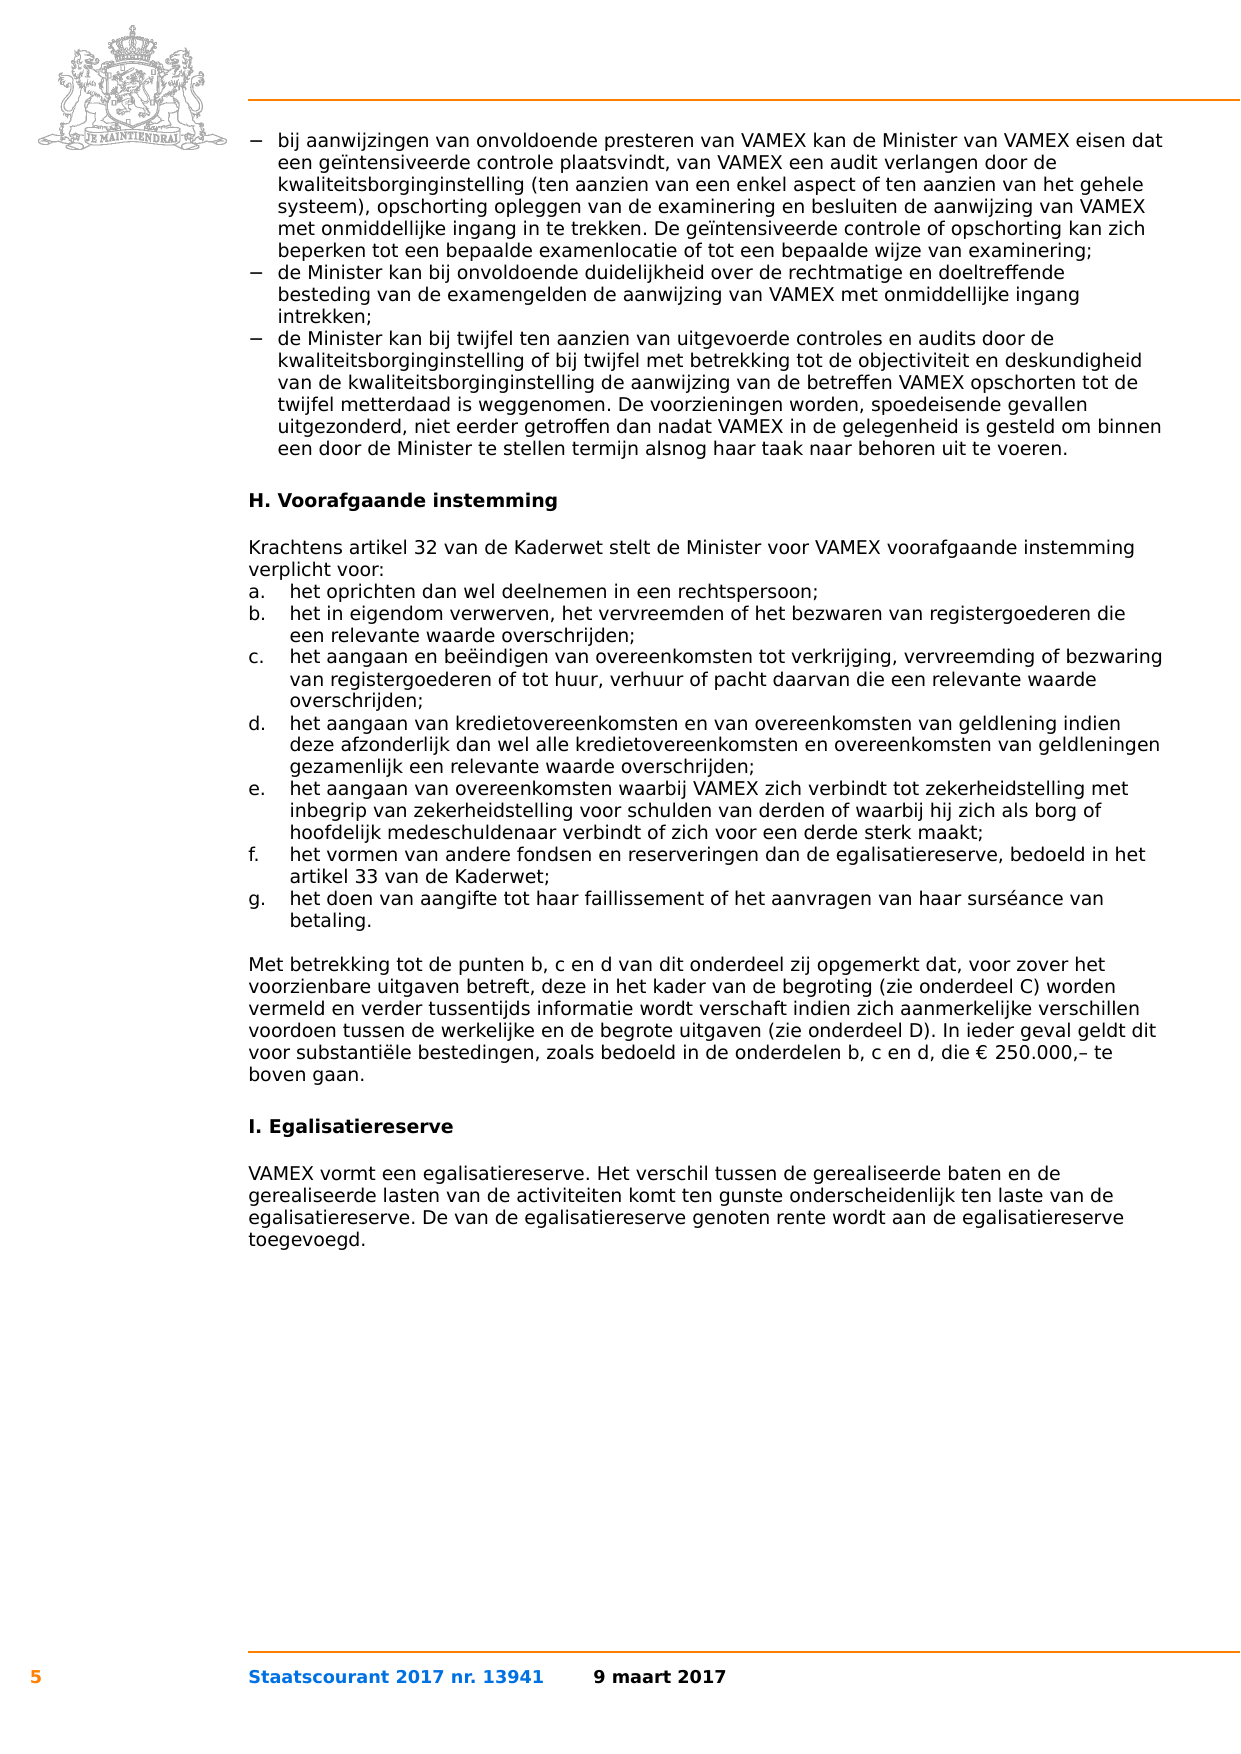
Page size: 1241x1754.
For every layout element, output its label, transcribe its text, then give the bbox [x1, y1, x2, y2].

text f. het vormen van andere fondsen en reserveringen dan de egalisatiereserve, bedoeld in het artikel 33 van de Kaderwet; [248, 844, 1163, 888]
text VAMEX vormt een egalisatiereserve. Het verschil tussen de gerealiseerde baten en de gerealiseerde lasten van de activiteiten komt ten gunste onderscheidenlijk ten laste van de egalisatiereserve. De van de egalisatiereserve genoten rente wordt aan de egalisatiereserve toegevoegd. [248, 1163, 1163, 1251]
text c. het aangaan en beëindigen van overeenkomsten tot verkrijging, vervreemding of bezwaring van registergoederen of tot huur, verhuur of pacht daarvan die een relevante waarde overschrijden; [248, 646, 1163, 712]
text g. het doen van aangifte tot haar faillissement of het aanvragen van haar surséance van betaling. [248, 888, 1163, 932]
text Krachtens artikel 32 van de Kaderwet stelt de Minister voor VAMEX voorafgaande instemming verplicht voor: [248, 537, 1163, 581]
picture [38, 25, 227, 150]
text Met betrekking tot de punten b, c en d van dit onderdeel zij opgemerkt dat, voor zover het voorzienbare uitgaven betreft, deze in het kader van de begroting (zie onderdeel C) worden vermeld en verder tussentijds informatie wordt verschaft indien zich aanmerkelijke verschillen voordoen tussen de werkelijke en de begrote uitgaven (zie onderdeel D). In ieder geval geldt dit voor substantiële bestedingen, zoals bedoeld in de onderdelen b, c en d, die € 250.000,– te boven gaan. [248, 954, 1163, 1086]
subtitle I. Egalisatiereserve [248, 1116, 1163, 1138]
text b. het in eigendom verwerven, het vervreemden of het bezwaren van registergoederen die een relevante waarde overschrijden; [248, 602, 1163, 646]
text − bij aanwijzingen van onvoldoende presteren van VAMEX kan de Minister van VAMEX eisen dat een geïntensiveerde controle plaatsvindt, van VAMEX een audit verlangen door de kwaliteitsborginginstelling (ten aanzien van een enkel aspect of ten aanzien van het gehele systeem), opschorting opleggen van de examinering en besluiten de aanwijzing van VAMEX met onmiddellijke ingang in te trekken. De geïntensiveerde controle of opschorting kan zich beperken tot een bepaalde examenlocatie of tot een bepaalde wijze van examinering; [248, 130, 1163, 262]
text a. het oprichten dan wel deelnemen in een rechtspersoon; [248, 581, 1163, 602]
text − de Minister kan bij twijfel ten aanzien van uitgevoerde controles en audits door de kwaliteitsborginginstelling of bij twijfel met betrekking tot de objectiviteit en deskundigheid van de kwaliteitsborginginstelling de aanwijzing van de betreffen VAMEX opschorten tot de twijfel metterdaad is weggenomen. De voorzieningen worden, spoedeisende gevallen uitgezonderd, niet eerder getroffen dan nadat VAMEX in de gelegenheid is gesteld om binnen een door de Minister te stellen termijn alsnog haar taak naar behoren uit te voeren. [248, 328, 1163, 459]
text d. het aangaan van kredietovereenkomsten en van overeenkomsten van geldlening indien deze afzonderlijk dan wel alle kredietovereenkomsten en overeenkomsten van geldleningen gezamenlijk een relevante waarde overschrijden; [248, 712, 1163, 778]
text − de Minister kan bij onvoldoende duidelijkheid over de rechtmatige en doeltreffende besteding van de examengelden de aanwijzing van VAMEX met onmiddellijke ingang intrekken; [248, 262, 1163, 328]
text e. het aangaan van overeenkomsten waarbij VAMEX zich verbindt tot zekerheidstelling met inbegrip van zekerheidstelling voor schulden van derden of waarbij hij zich als borg of hoofdelijk medeschuldenaar verbindt of zich voor een derde sterk maakt; [248, 778, 1163, 844]
subtitle H. Voorafgaande instemming [248, 489, 1163, 512]
